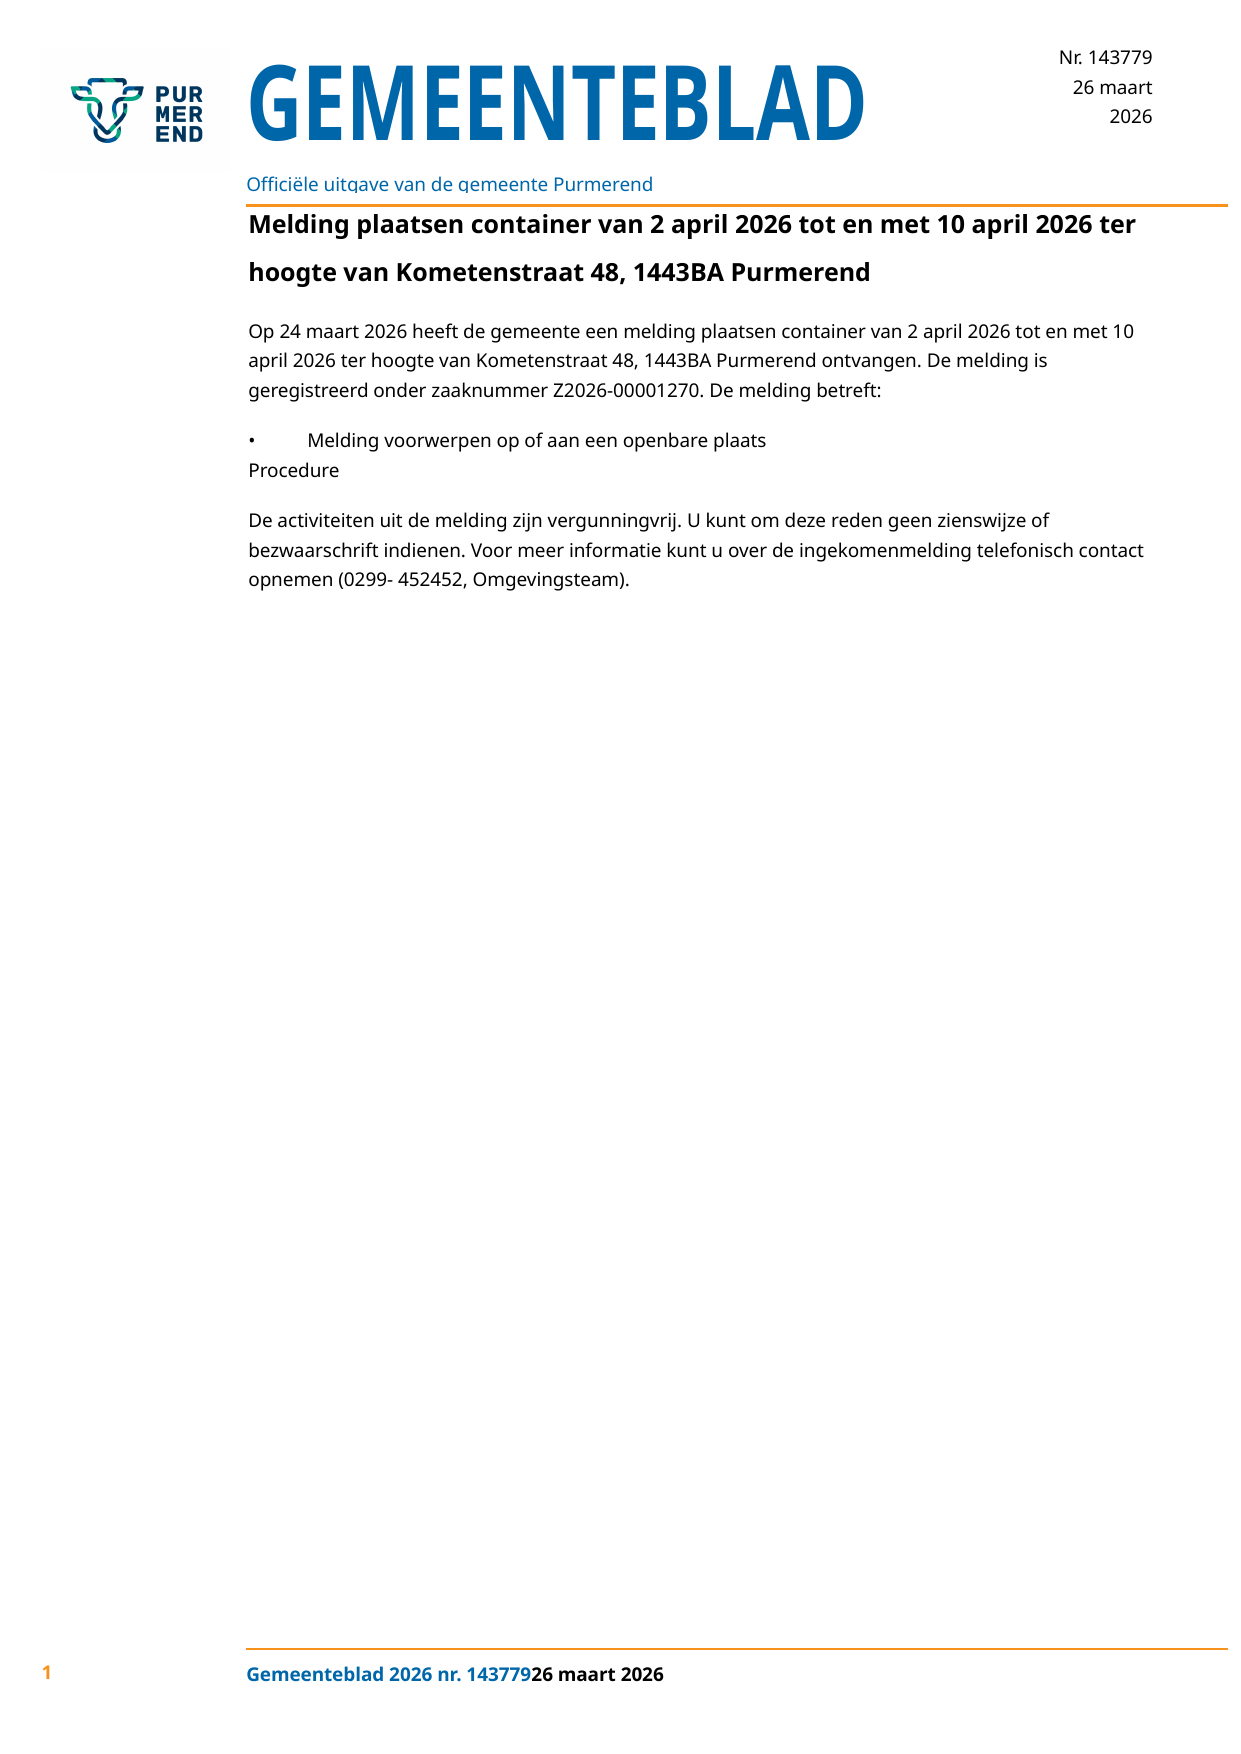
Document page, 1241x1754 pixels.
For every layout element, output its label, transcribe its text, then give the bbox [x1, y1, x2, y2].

list Melding voorwerpen op of aan een openbare plaats [248, 427, 1152, 453]
text Op 24 maart 2026 heeft de gemeente een melding plaatsen container van 2 april 2026 tot en met 10 april 2026 ter hoogte van Kometenstraat 48, 1443BA Purmerend ontvangen. De melding is geregistreerd onder zaaknummer Z2026-00001270. De melding betreft: [248, 318, 1152, 403]
text Melding plaatsen container van 2 april 2026 tot en met 10 april 2026 ter hoogte van Kometenstraat 48, 1443BA Purmerend [248, 207, 1152, 288]
text De activiteiten uit de melding zijn vergunningvrij. U kunt om deze reden geen zienswijze of bezwaarschrift indienen. Voor meer informatie kunt u over de ingekomenmelding telefonisch contact opnemen (0299- 452452, Omgevingsteam). [248, 507, 1152, 592]
picture [41, 47, 231, 172]
text Procedure [248, 457, 1152, 483]
